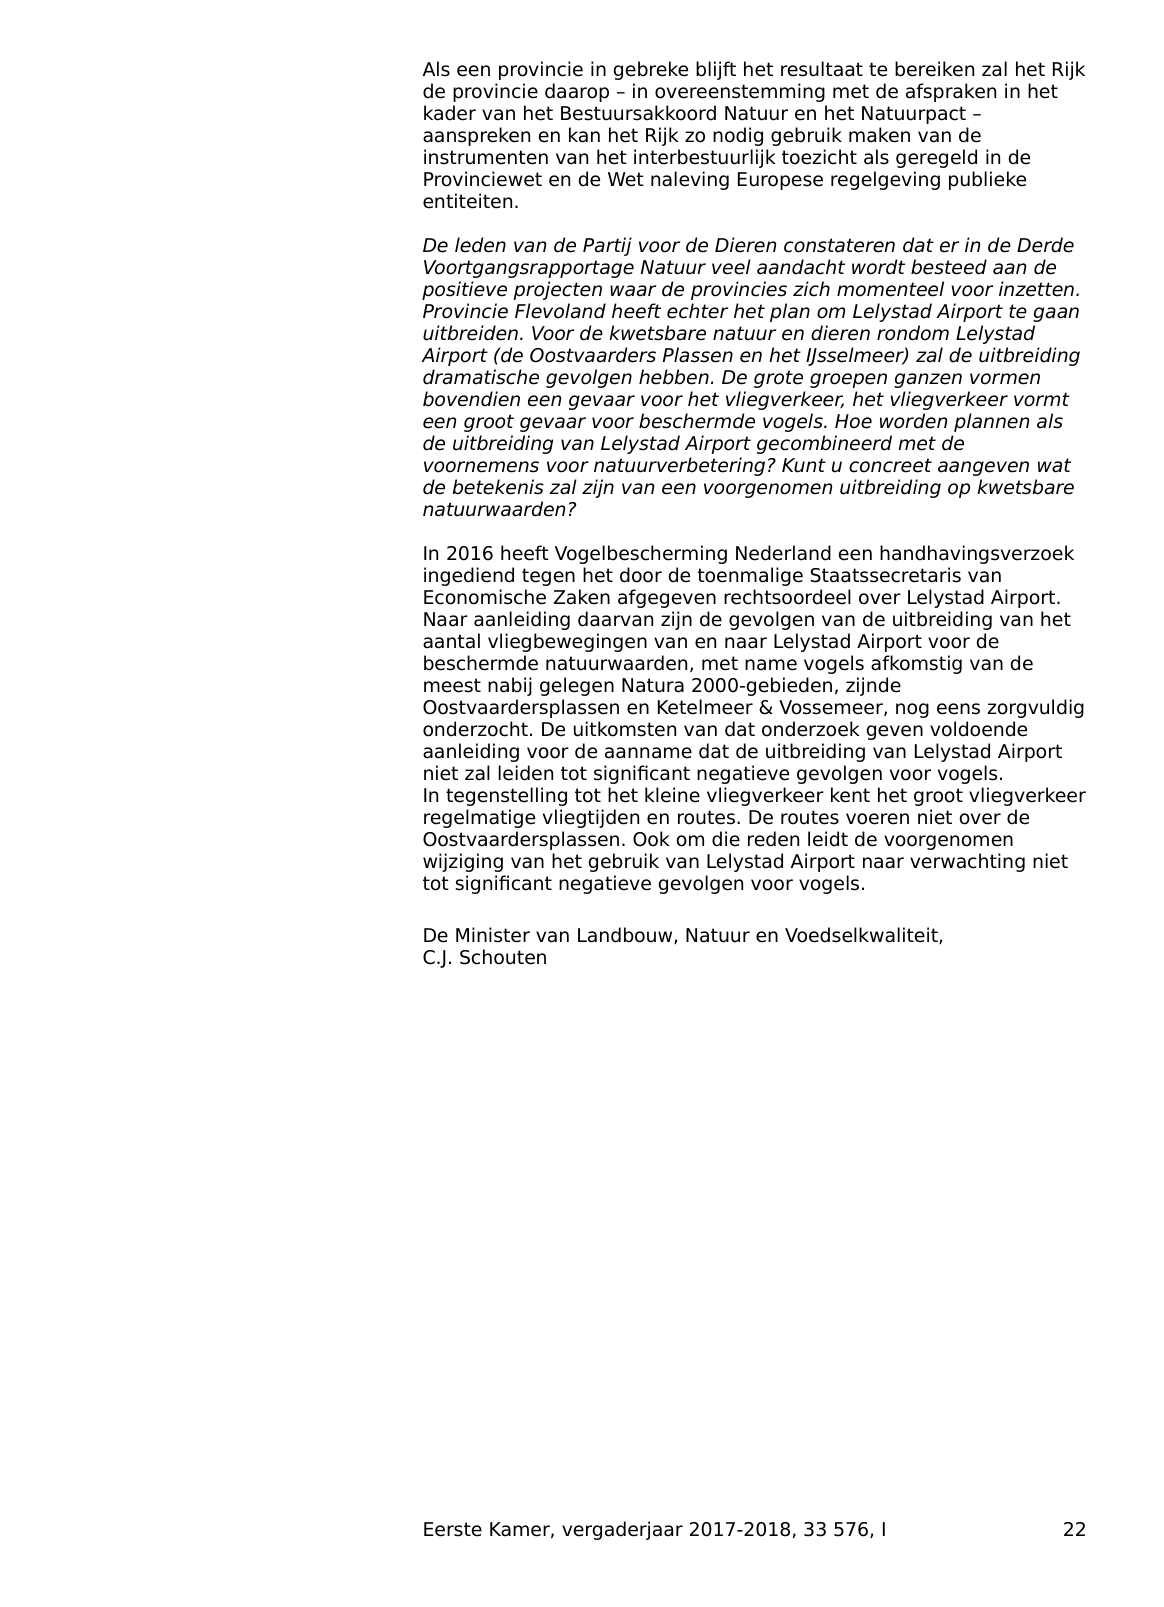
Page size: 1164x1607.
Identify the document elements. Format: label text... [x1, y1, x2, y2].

text In tegenstelling tot het kleine vliegverkeer kent het groot vliegverkeer regelmatige vliegtijden en routes. De routes voeren niet over de Oostvaardersplassen. Ook om die reden leidt de voorgenomen wijziging van het gebruik van Lelystad Airport naar verwachting niet tot significant negatieve gevolgen voor vogels. [422, 785, 1087, 895]
text De leden van de Partij voor de Dieren constateren dat er in de Derde Voortgangsrapportage Natuur veel aandacht wordt besteed aan de positieve projecten waar de provincies zich momenteel voor inzetten. Provincie Flevoland heeft echter het plan om Lelystad Airport te gaan uitbreiden. Voor de kwetsbare natuur en dieren rondom Lelystad Airport (de Oostvaarders Plassen en het IJsselmeer) zal de uitbreiding dramatische gevolgen hebben. De grote groepen ganzen vormen bovendien een gevaar voor het vliegverkeer, het vliegverkeer vormt een groot gevaar voor beschermde vogels. Hoe worden plannen als de uitbreiding van Lelystad Airport gecombineerd met de voornemens voor natuurverbetering? Kunt u concreet aangeven wat de betekenis zal zijn van een voorgenomen uitbreiding op kwetsbare natuurwaarden? [422, 235, 1087, 521]
text De Minister van Landbouw, Natuur en Voedselkwaliteit, C.J. Schouten [422, 925, 1087, 969]
text Als een provincie in gebreke blijft het resultaat te bereiken zal het Rijk de provincie daarop – in overeenstemming met de afspraken in het kader van het Bestuursakkoord Natuur en het Natuurpact – aanspreken en kan het Rijk zo nodig gebruik maken van de instrumenten van het interbestuurlijk toezicht als geregeld in de Provinciewet en de Wet naleving Europese regelgeving publieke entiteiten. [422, 59, 1087, 213]
text In 2016 heeft Vogelbescherming Nederland een handhavingsverzoek ingediend tegen het door de toenmalige Staatssecretaris van Economische Zaken afgegeven rechtsoordeel over Lelystad Airport. Naar aanleiding daarvan zijn de gevolgen van de uitbreiding van het aantal vliegbewegingen van en naar Lelystad Airport voor de beschermde natuurwaarden, met name vogels afkomstig van de meest nabij gelegen Natura 2000-gebieden, zijnde Oostvaardersplassen en Ketelmeer & Vossemeer, nog eens zorgvuldig onderzocht. De uitkomsten van dat onderzoek geven voldoende aanleiding voor de aanname dat de uitbreiding van Lelystad Airport niet zal leiden tot significant negatieve gevolgen voor vogels. [422, 543, 1087, 785]
